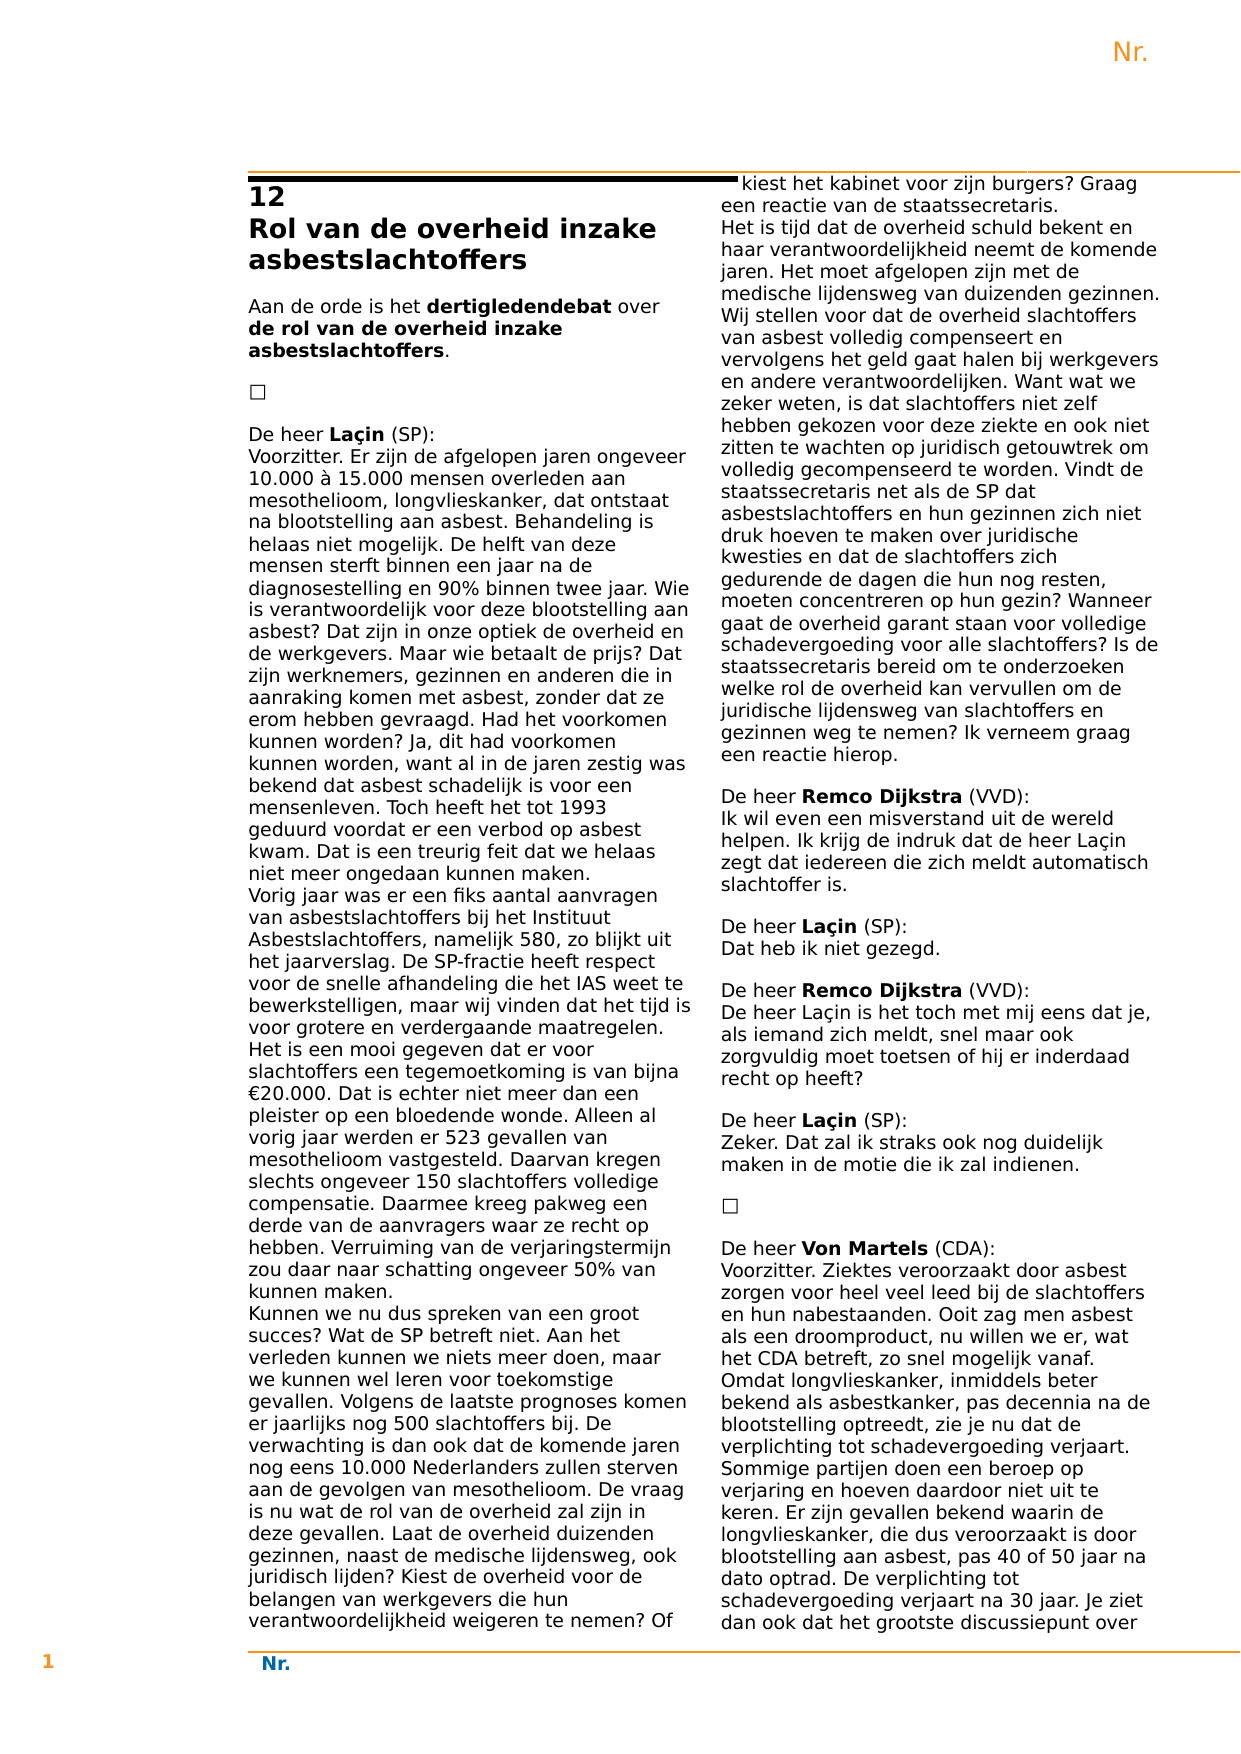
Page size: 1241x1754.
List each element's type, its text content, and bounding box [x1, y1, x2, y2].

text De heer Remco Dijkstra (VVD): [721, 980, 1163, 1002]
text Dat heb ik niet gezegd. [721, 938, 1163, 960]
text De heer Laçin (SP): [721, 916, 1163, 938]
text Voorzitter. Er zijn de afgelopen jaren ongeveer 10.000 à 15.000 mensen overleden aan mesothelioom, longvlieskanker, dat ontstaat na blootstelling aan asbest. Behandeling is helaas niet mogelijk. De helft van deze mensen sterft binnen een jaar na de diagnosestelling en 90% binnen twee jaar. Wie is verantwoordelijk voor deze blootstelling aan asbest? Dat zijn in onze optiek de overheid en de werkgevers. Maar wie betaalt de prijs? Dat zijn werknemers, gezinnen en anderen die in aanraking komen met asbest, zonder dat ze erom hebben gevraagd. Had het voorkomen kunnen worden? Ja, dit had voorkomen kunnen worden, want al in de jaren zestig was bekend dat asbest schadelijk is voor een mensenleven. Toch heeft het tot 1993 geduurd voordat er een verbod op asbest kwam. Dat is een treurig feit dat we helaas niet meer ongedaan kunnen maken. [248, 446, 691, 885]
text kiest het kabinet voor zijn burgers? Graag een reactie van de staatssecretaris. [721, 173, 1163, 217]
text De heer Laçin is het toch met mij eens dat je, als iemand zich meldt, snel maar ook zorgvuldig moet toetsen of hij er inderdaad recht op heeft? [721, 1002, 1163, 1090]
text Aan de orde is het dertigledendebat over de rol van de overheid inzake asbestslachtoffers. [248, 296, 691, 362]
text Het is tijd dat de overheid schuld bekent en haar verantwoordelijkheid neemt de komende jaren. Het moet afgelopen zijn met de medische lijdensweg van duizenden gezinnen. Wij stellen voor dat de overheid slachtoffers van asbest volledig compenseert en vervolgens het geld gaat halen bij werkgevers en andere verantwoordelijken. Want wat we zeker weten, is dat slachtoffers niet zelf hebben gekozen voor deze ziekte en ook niet zitten te wachten op juridisch getouwtrek om volledig gecompenseerd te worden. Vindt de staatssecretaris net als de SP dat asbestslachtoffers en hun gezinnen zich niet druk hoeven te maken over juridische kwesties en dat de slachtoffers zich gedurende de dagen die hun nog resten, moeten concentreren op hun gezin? Wanneer gaat de overheid garant staan voor volledige schadevergoeding voor alle slachtoffers? Is de staatssecretaris bereid om te onderzoeken welke rol de overheid kan vervullen om de juridische lijdensweg van slachtoffers en gezinnen weg te nemen? Ik verneem graag een reactie hierop. [721, 217, 1163, 766]
text ⬜ [721, 1196, 1163, 1218]
text Ik wil even een misverstand uit de wereld helpen. Ik krijg de indruk dat de heer Laçin zegt dat iedereen die zich meldt automatisch slachtoffer is. [721, 808, 1163, 896]
text De heer Laçin (SP): [248, 423, 691, 446]
title 12 Rol van de overheid inzake asbestslachtoffers [248, 182, 691, 276]
text De heer Von Martels (CDA): [721, 1238, 1163, 1260]
text Vorig jaar was er een fiks aantal aanvragen van asbestslachtoffers bij het Instituut Asbestslachtoffers, namelijk 580, zo blijkt uit het jaarverslag. De SP-fractie heeft respect voor de snelle afhandeling die het IAS weet te bewerkstelligen, maar wij vinden dat het tijd is voor grotere en verdergaande maatregelen. Het is een mooi gegeven dat er voor slachtoffers een tegemoetkoming is van bijna €20.000. Dat is echter niet meer dan een pleister op een bloedende wonde. Alleen al vorig jaar werden er 523 gevallen van mesothelioom vastgesteld. Daarvan kregen slechts ongeveer 150 slachtoffers volledige compensatie. Daarmee kreeg pakweg een derde van de aanvragers waar ze recht op hebben. Verruiming van de verjaringstermijn zou daar naar schatting ongeveer 50% van kunnen maken. [248, 885, 691, 1303]
text De heer Laçin (SP): [721, 1110, 1163, 1132]
text Zeker. Dat zal ik straks ook nog duidelijk maken in de motie die ik zal indienen. [721, 1132, 1163, 1176]
text De heer Remco Dijkstra (VVD): [721, 786, 1163, 808]
text ⬜ [248, 382, 691, 403]
text Voorzitter. Ziektes veroorzaakt door asbest zorgen voor heel veel leed bij de slachtoffers en hun nabestaanden. Ooit zag men asbest als een droomproduct, nu willen we er, wat het CDA betreft, zo snel mogelijk vanaf. Omdat longvlieskanker, inmiddels beter bekend als asbestkanker, pas decennia na de blootstelling optreedt, zie je nu dat de verplichting tot schadevergoeding verjaart. Sommige partijen doen een beroep op verjaring en hoeven daardoor niet uit te keren. Er zijn gevallen bekend waarin de longvlieskanker, die dus veroorzaakt is door blootstelling aan asbest, pas 40 of 50 jaar na dato optrad. De verplichting tot schadevergoeding verjaart na 30 jaar. Je ziet dan ook dat het grootste discussiepunt over [721, 1260, 1163, 1633]
text Kunnen we nu dus spreken van een groot succes? Wat de SP betreft niet. Aan het verleden kunnen we niets meer doen, maar we kunnen wel leren voor toekomstige gevallen. Volgens de laatste prognoses komen er jaarlijks nog 500 slachtoffers bij. De verwachting is dan ook dat de komende jaren nog eens 10.000 Nederlanders zullen sterven aan de gevolgen van mesothelioom. De vraag is nu wat de rol van de overheid zal zijn in deze gevallen. Laat de overheid duizenden gezinnen, naast de medische lijdensweg, ook juridisch lijden? Kiest de overheid voor de belangen van werkgevers die hun verantwoordelijkheid weigeren te nemen? Of [248, 1303, 691, 1632]
